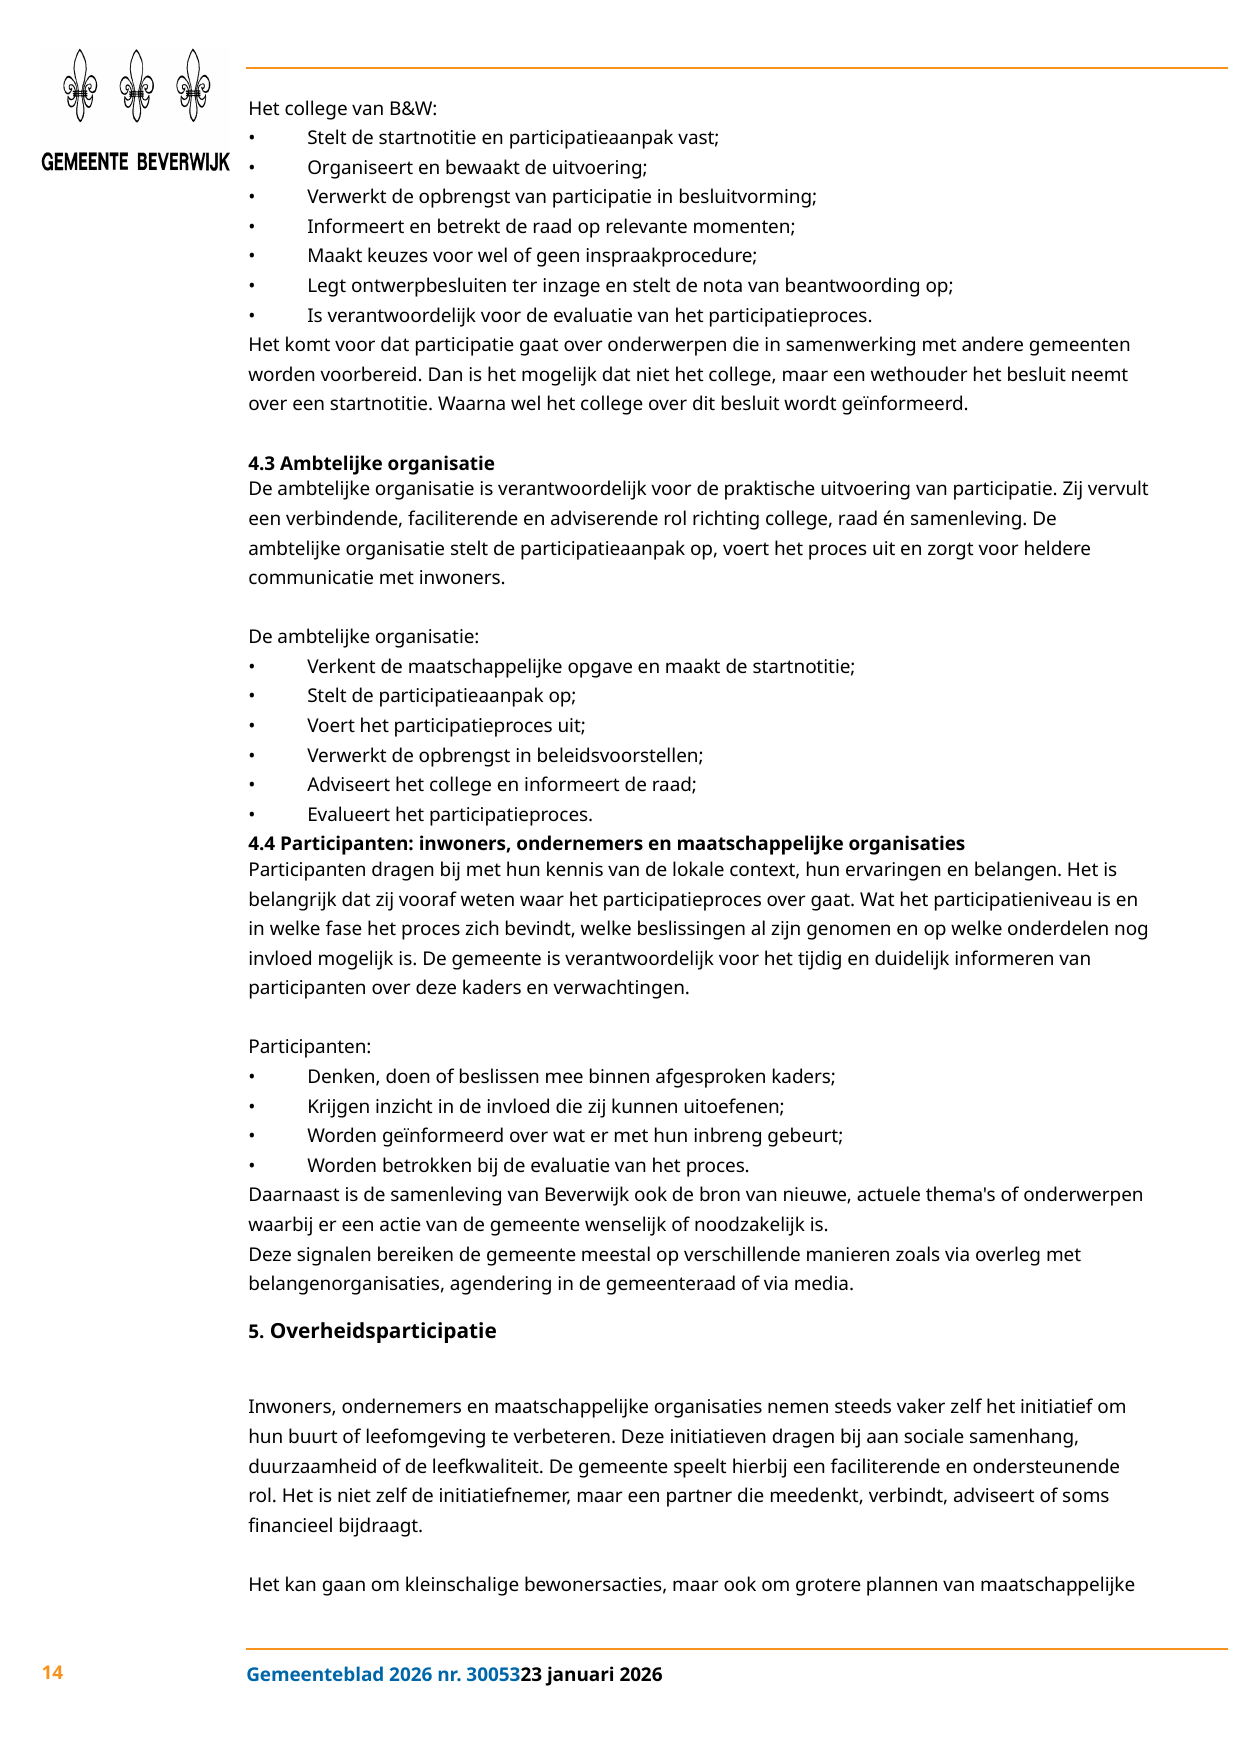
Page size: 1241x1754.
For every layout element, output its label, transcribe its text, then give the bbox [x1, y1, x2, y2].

text Het komt voor dat participatie gaat over onderwerpen die in samenwerking met andere gemeenten worden voorbereid. Dan is het mogelijk dat niet het college, maar een wethouder het besluit neemt over een startnotitie. Waarna wel het college over dit besluit wordt geïnformeerd. [248, 331, 1152, 416]
list Is verantwoordelijk voor de evaluatie van het participatieproces. [248, 302, 1152, 328]
text Daarnaast is de samenleving van Beverwijk ook de bron van nieuwe, actuele thema's of onderwerpen waarbij er een actie van de gemeente wenselijk of noodzakelijk is. [248, 1182, 1152, 1237]
text Inwoners, ondernemers en maatschappelijke organisaties nemen steeds vaker zelf het initiatief om hun buurt of leefomgeving te verbeteren. Deze initiatieven dragen bij aan sociale samenhang, duurzaamheid of de leefkwaliteit. De gemeente speelt hierbij een faciliterende en ondersteunende rol. Het is niet zelf de initiatiefnemer, maar een partner die meedenkt, verbindt, adviseert of soms financieel bijdraagt. [248, 1394, 1152, 1538]
list Adviseert het college en informeert de raad; [248, 771, 1152, 797]
text De ambtelijke organisatie: [248, 623, 1152, 649]
list Organiseert en bewaakt de uitvoering; [248, 154, 1152, 180]
text 4.4 Participanten: inwoners, ondernemers en maatschappelijke organisaties [248, 831, 1152, 856]
list Voert het participatieproces uit; [248, 712, 1152, 738]
picture [41, 47, 231, 172]
list Verkent de maatschappelijke opgave en maakt de startnotitie; [248, 653, 1152, 679]
list Maakt keuzes voor wel of geen inspraakprocedure; [248, 243, 1152, 268]
text Het college van B&W: [248, 95, 1152, 121]
list Stelt de startnotitie en participatieaanpak vast; [248, 124, 1152, 150]
list Worden betrokken bij de evaluatie van het proces. [248, 1152, 1152, 1178]
text Participanten: [248, 1034, 1152, 1059]
list Verwerkt de opbrengst in beleidsvoorstellen; [248, 742, 1152, 767]
text De ambtelijke organisatie is verantwoordelijk voor de praktische uitvoering van participatie. Zij vervult een verbindende, faciliterende en adviserende rol richting college, raad én samenleving. De ambtelijke organisatie stelt de participatieaanpak op, voert het proces uit en zorgt voor heldere communicatie met inwoners. [248, 476, 1152, 590]
list Evalueert het participatieproces. [248, 801, 1152, 827]
list Denken, doen of beslissen mee binnen afgesproken kaders; [248, 1063, 1152, 1089]
list Stelt de participatieaanpak op; [248, 683, 1152, 708]
list Legt ontwerpbesluiten ter inzage en stelt de nota van beantwoording op; [248, 272, 1152, 298]
text Het kan gaan om kleinschalige bewonersacties, maar ook om grotere plannen van maatschappelijke [248, 1571, 1152, 1597]
list Informeert en betrekt de raad op relevante momenten; [248, 213, 1152, 239]
list Krijgen inzicht in de invloed die zij kunnen uitoefenen; [248, 1093, 1152, 1119]
list Worden geïnformeerd over wat er met hun inbreng gebeurt; [248, 1122, 1152, 1148]
text 5. Overheidsparticipatie [248, 1316, 1152, 1344]
text Deze signalen bereiken de gemeente meestal op verschillende manieren zoals via overleg met belangenorganisaties, agendering in de gemeenteraad of via media. [248, 1241, 1152, 1296]
text Participanten dragen bij met hun kennis van de lokale context, hun ervaringen en belangen. Het is belangrijk dat zij vooraf weten waar het participatieproces over gaat. Wat het participatieniveau is en in welke fase het proces zich bevindt, welke beslissingen al zijn genomen en op welke onderdelen nog invloed mogelijk is. De gemeente is verantwoordelijk voor het tijdig en duidelijk informeren van participanten over deze kaders en verwachtingen. [248, 856, 1152, 1000]
text 4.3 Ambtelijke organisatie [248, 450, 1152, 476]
list Verwerkt de opbrengst van participatie in besluitvorming; [248, 183, 1152, 209]
